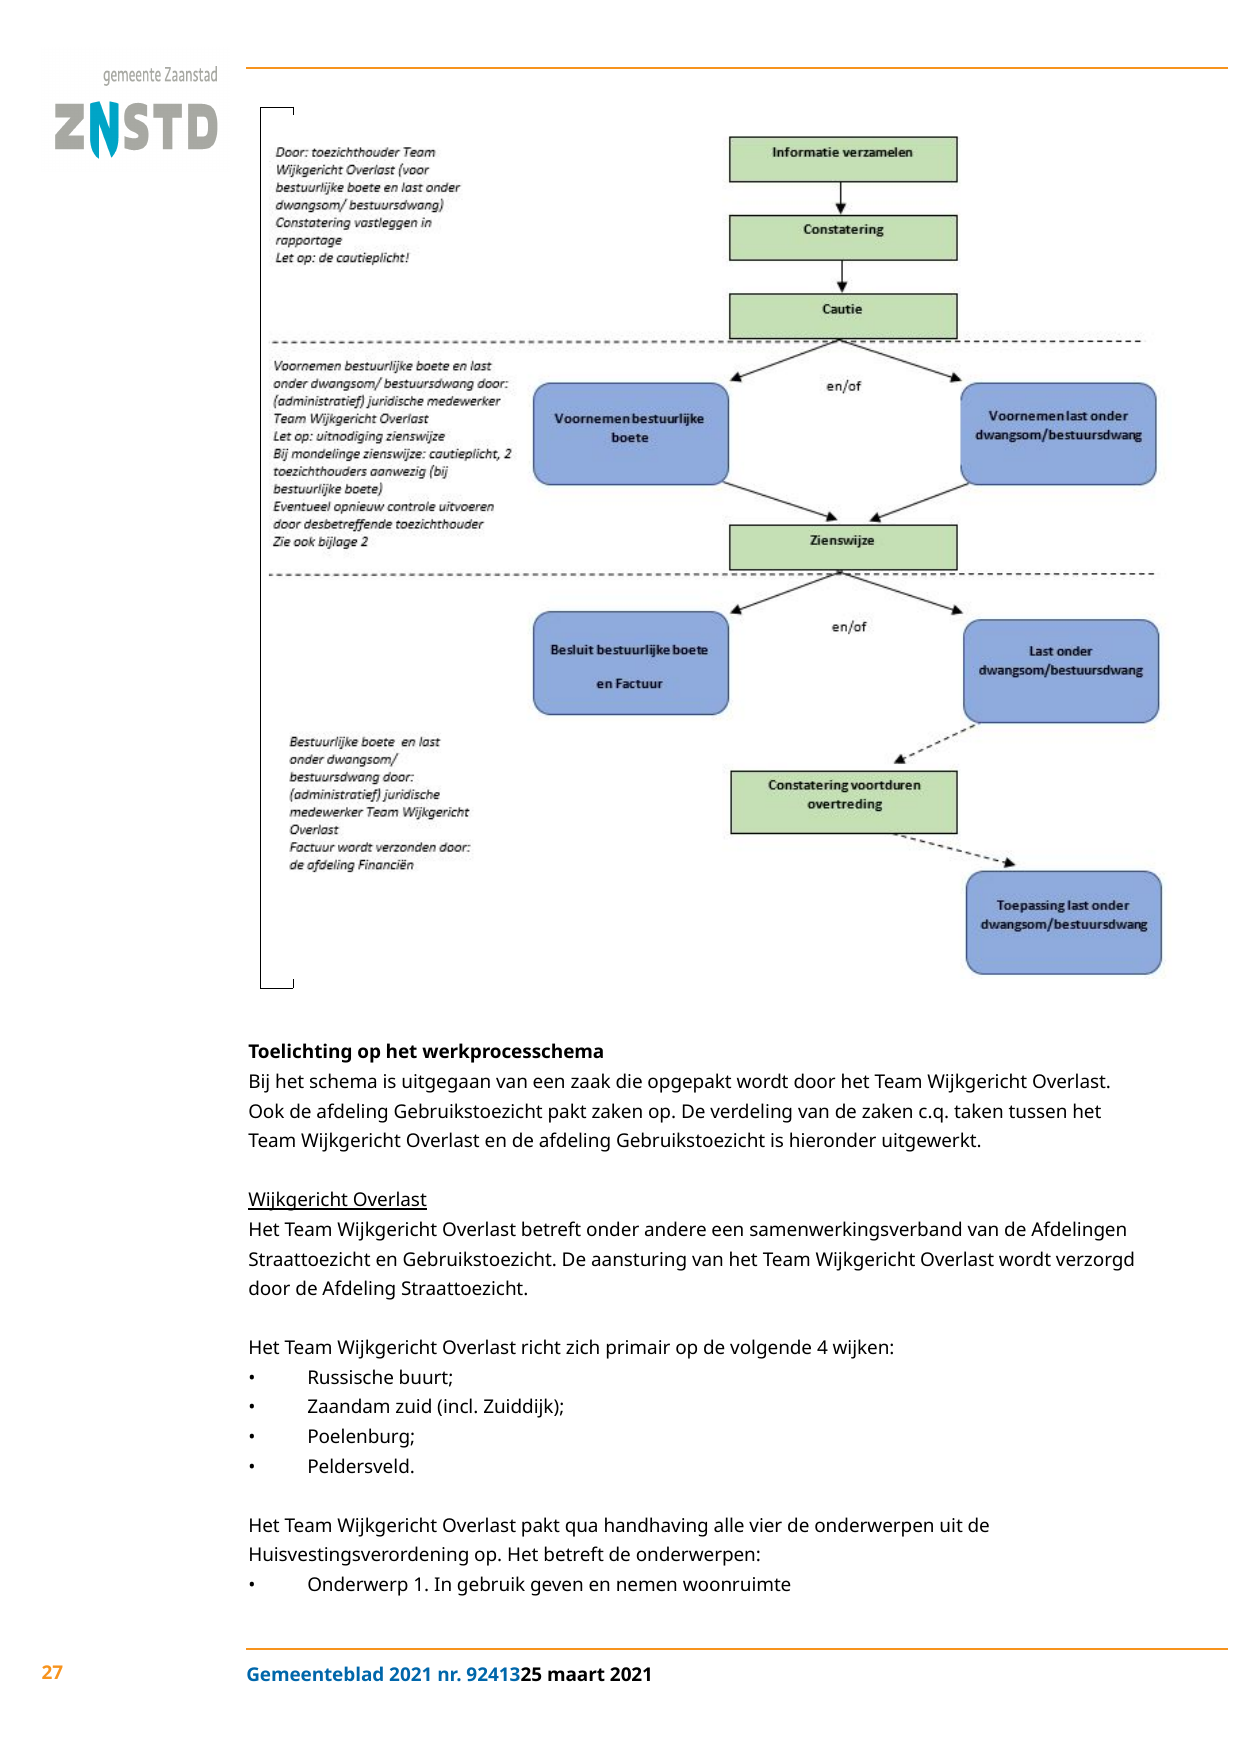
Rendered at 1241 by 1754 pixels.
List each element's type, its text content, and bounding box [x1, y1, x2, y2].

list Peldersveld. [248, 1453, 1152, 1479]
text Bij het schema is uitgegaan van een zaak die opgepakt wordt door het Team Wijkgericht Overlast. [248, 1068, 1152, 1094]
text Het Team Wijkgericht Overlast betreft onder andere een samenwerkingsverband van de Afdelingen Straattoezicht en Gebruikstoezicht. De aansturing van het Team Wijkgericht Overlast wordt verzorgd door de Afdeling Straattoezicht. [248, 1216, 1152, 1301]
text Het Team Wijkgericht Overlast pakt qua handhaving alle vier de onderwerpen uit de Huisvestingsverordening op. Het betreft de onderwerpen: [248, 1512, 1152, 1567]
text Ook de afdeling Gebruikstoezicht pakt zaken op. De verdeling van de zaken c.q. taken tussen het Team Wijkgericht Overlast en de afdeling Gebruikstoezicht is hieronder uitgewerkt. [248, 1098, 1152, 1153]
picture [41, 47, 231, 172]
list Russische buurt; [248, 1364, 1152, 1390]
list Zaandam zuid (incl. Zuiddijk); [248, 1394, 1152, 1419]
text Toelichting op het werkprocesschema [248, 1039, 1152, 1064]
list Onderwerp 1. In gebruik geven en nemen woonruimte [248, 1571, 1152, 1597]
picture [268, 115, 1173, 979]
text Wijkgericht Overlast [248, 1187, 1152, 1212]
list Poelenburg; [248, 1423, 1152, 1449]
text Het Team Wijkgericht Overlast richt zich primair op de volgende 4 wijken: [248, 1334, 1152, 1360]
